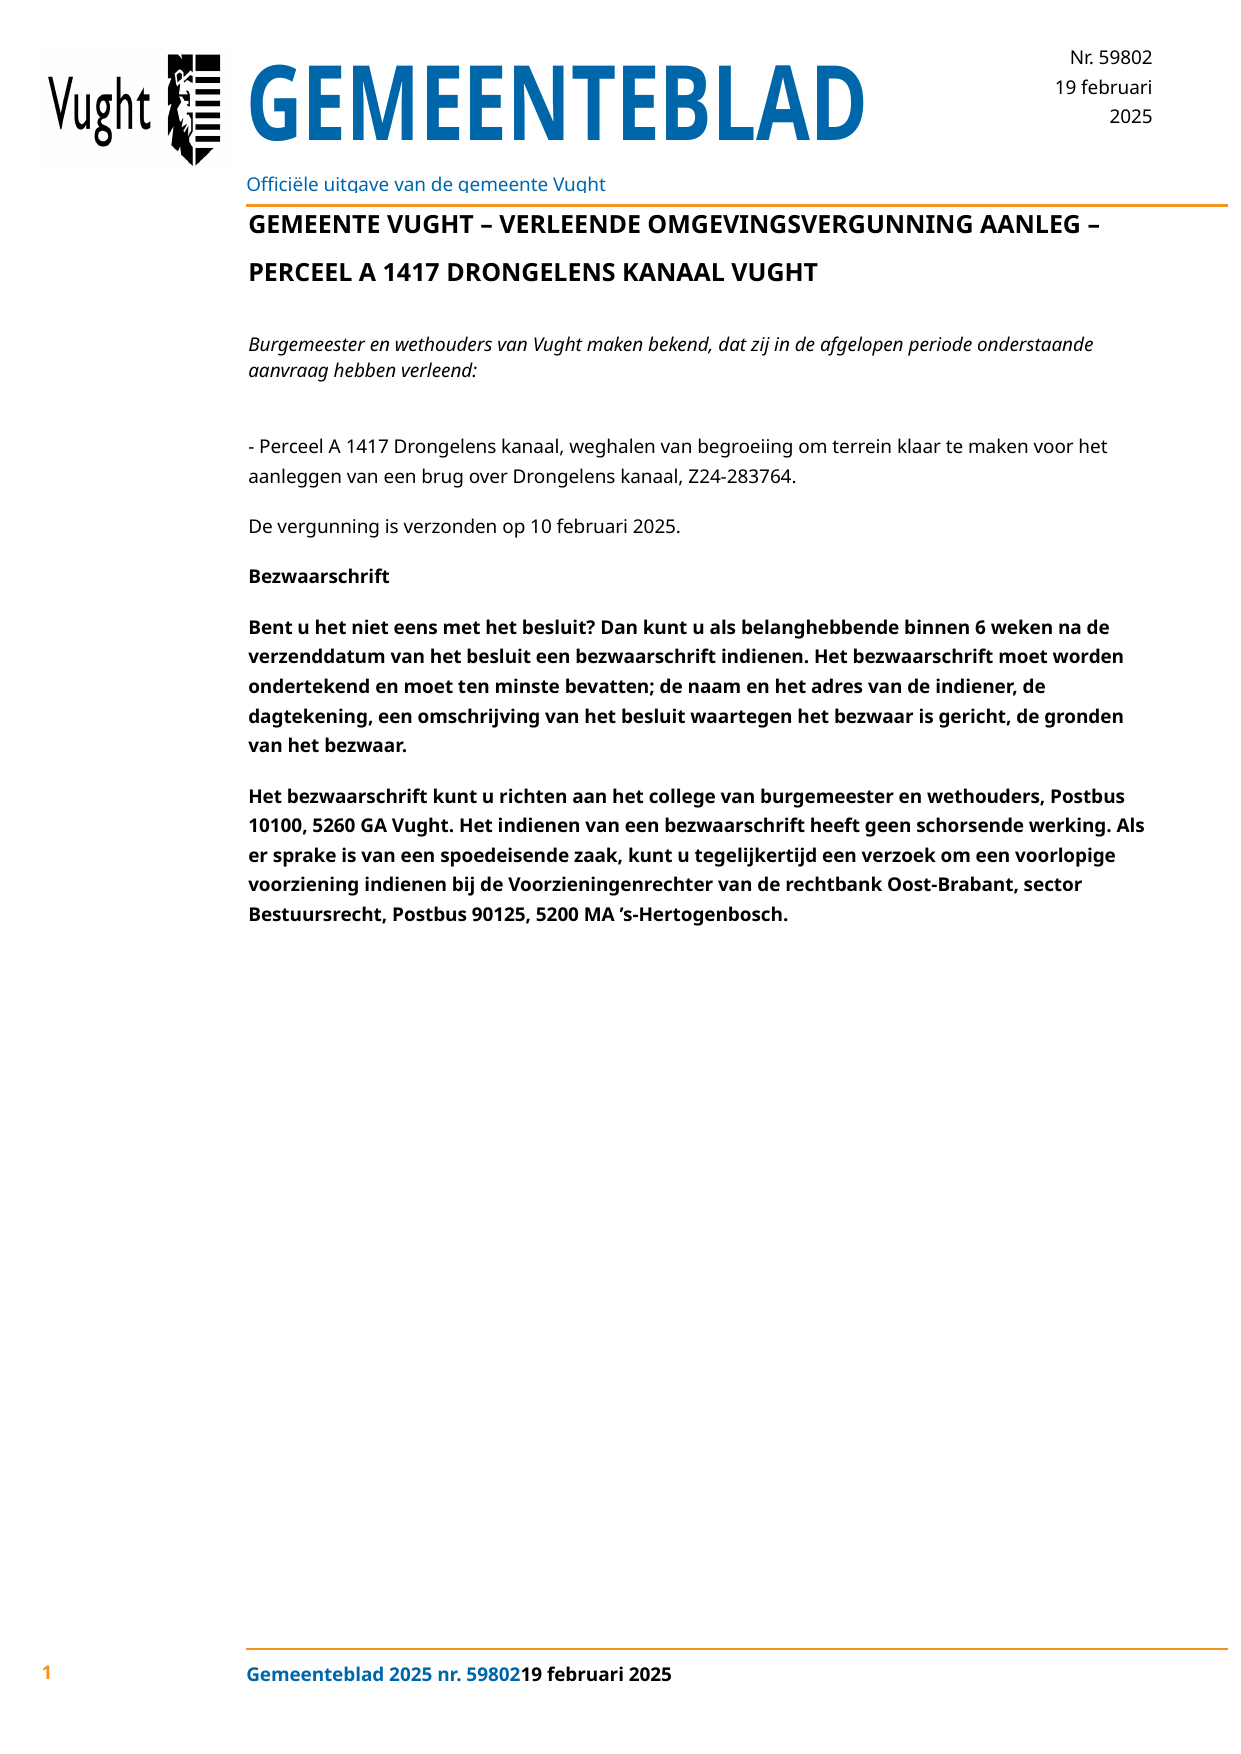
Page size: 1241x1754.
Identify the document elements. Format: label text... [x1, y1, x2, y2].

text Bezwaarschrift [248, 564, 1152, 589]
text GEMEENTE VUGHT – VERLEENDE OMGEVINGSVERGUNNING AANLEG – PERCEEL A 1417 DRONGELENS KANAAL VUGHT [248, 207, 1152, 288]
text - Perceel A 1417 Drongelens kanaal, weghalen van begroeiing om terrein klaar te maken voor het aanleggen van een brug over Drongelens kanaal, Z24-283764. [248, 433, 1152, 489]
text Bent u het niet eens met het besluit? Dan kunt u als belanghebbende binnen 6 weken na de verzenddatum van het besluit een bezwaarschrift indienen. Het bezwaarschrift moet worden ondertekend en moet ten minste bevatten; de naam en het adres van de indiener, de dagtekening, een omschrijving van het besluit waartegen het bezwaar is gericht, de gronden van het bezwaar. [248, 614, 1152, 758]
text Burgemeester en wethouders van Vught maken bekend, dat zij in de afgelopen periode onderstaande aanvraag hebben verleend: [248, 331, 1152, 383]
picture [41, 47, 231, 172]
text De vergunning is verzonden op 10 februari 2025. [248, 513, 1152, 539]
text Het bezwaarschrift kunt u richten aan het college van burgemeester en wethouders, Postbus 10100, 5260 GA Vught. Het indienen van een bezwaarschrift heeft geen schorsende werking. Als er sprake is van een spoedeisende zaak, kunt u tegelijkertijd een verzoek om een voorlopige voorziening indienen bij de Voorzieningenrechter van de rechtbank Oost-Brabant, sector Bestuursrecht, Postbus 90125, 5200 MA ’s-Hertogenbosch. [248, 783, 1152, 927]
